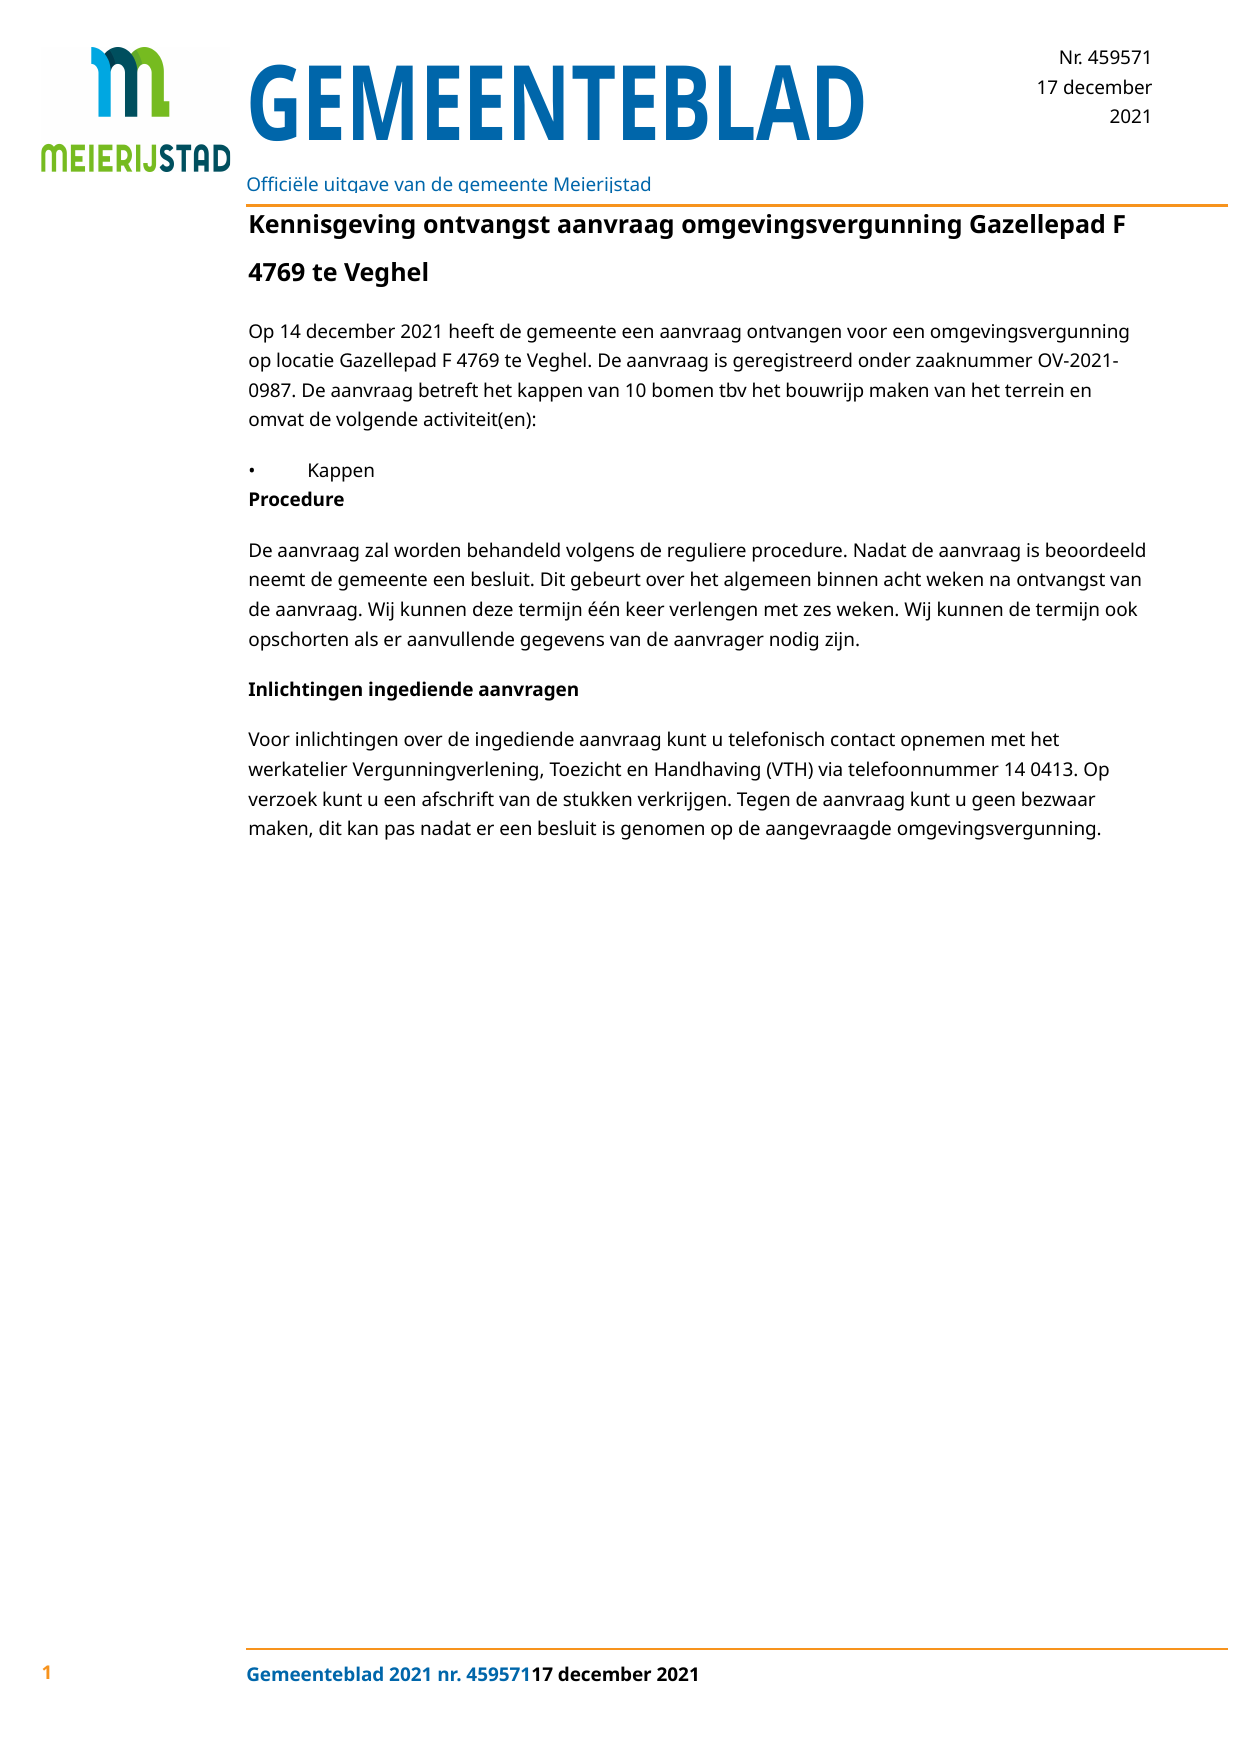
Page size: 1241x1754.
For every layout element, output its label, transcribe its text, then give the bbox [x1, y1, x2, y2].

text Procedure [248, 487, 1152, 512]
text Kennisgeving ontvangst aanvraag omgevingsvergunning Gazellepad F 4769 te Veghel [248, 207, 1152, 288]
list Kappen [248, 457, 1152, 483]
text Inlichtingen ingediende aanvragen [248, 676, 1152, 702]
text De aanvraag zal worden behandeld volgens de reguliere procedure. Nadat de aanvraag is beoordeeld neemt de gemeente een besluit. Dit gebeurt over het algemeen binnen acht weken na ontvangst van de aanvraag. Wij kunnen deze termijn één keer verlengen met zes weken. Wij kunnen de termijn ook opschorten als er aanvullende gegevens van de aanvrager nodig zijn. [248, 537, 1152, 652]
text Voor inlichtingen over de ingediende aanvraag kunt u telefonisch contact opnemen met het werkatelier Vergunningverlening, Toezicht en Handhaving (VTH) via telefoonnummer 14 0413. Op verzoek kunt u een afschrift van de stukken verkrijgen. Tegen de aanvraag kunt u geen bezwaar maken, dit kan pas nadat er een besluit is genomen op de aangevraagde omgevingsvergunning. [248, 727, 1152, 841]
text Op 14 december 2021 heeft de gemeente een aanvraag ontvangen voor een omgevingsvergunning op locatie Gazellepad F 4769 te Veghel. De aanvraag is geregistreerd onder zaaknummer OV-2021-0987. De aanvraag betreft het kappen van 10 bomen tbv het bouwrijp maken van het terrein en omvat de volgende activiteit(en): [248, 318, 1152, 432]
picture [41, 47, 231, 172]
